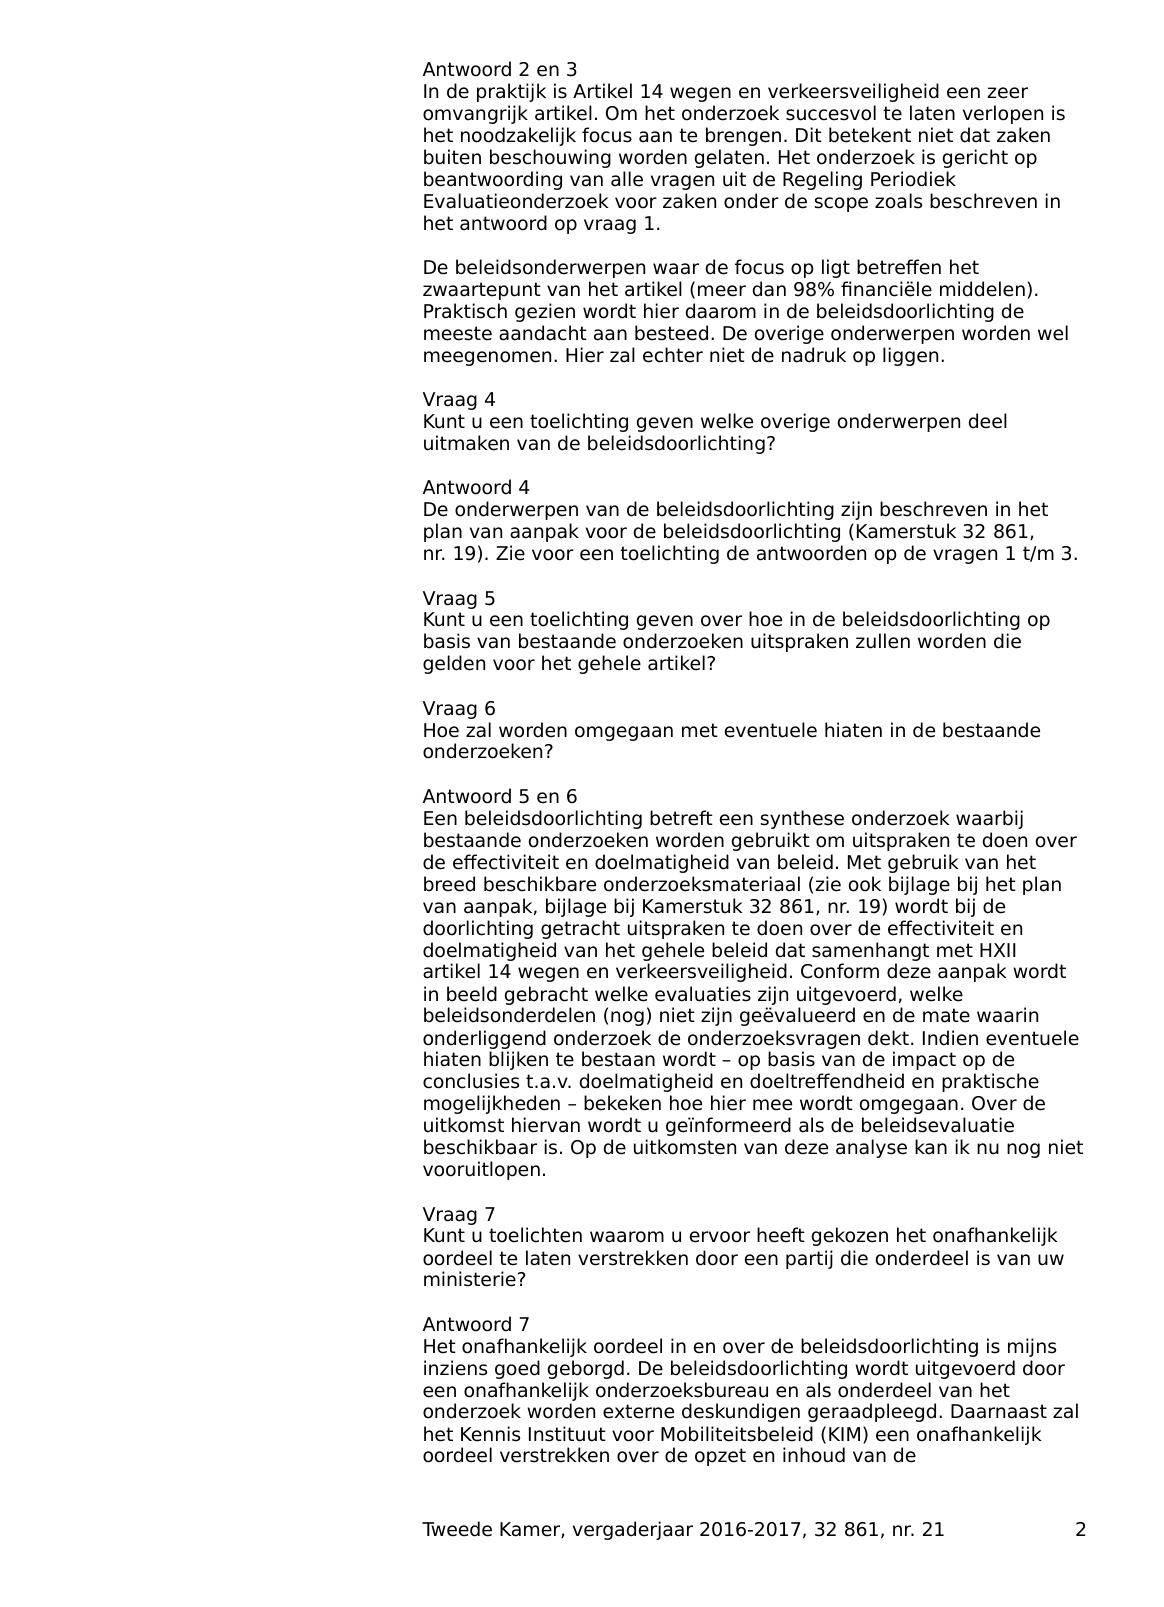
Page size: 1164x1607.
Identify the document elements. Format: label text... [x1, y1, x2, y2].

text In de praktijk is Artikel 14 wegen en verkeersveiligheid een zeer omvangrijk artikel. Om het onderzoek succesvol te laten verlopen is het noodzakelijk focus aan te brengen. Dit betekent niet dat zaken buiten beschouwing worden gelaten. Het onderzoek is gericht op beantwoording van alle vragen uit de Regeling Periodiek Evaluatieonderzoek voor zaken onder de scope zoals beschreven in het antwoord op vraag 1. [422, 81, 1087, 235]
text Kunt u toelichten waarom u ervoor heeft gekozen het onafhankelijk oordeel te laten verstrekken door een partij die onderdeel is van uw ministerie? [422, 1225, 1087, 1291]
text De beleidsonderwerpen waar de focus op ligt betreffen het zwaartepunt van het artikel (meer dan 98% financiële middelen). Praktisch gezien wordt hier daarom in de beleidsdoorlichting de meeste aandacht aan besteed. De overige onderwerpen worden wel meegenomen. Hier zal echter niet de nadruk op liggen. [422, 257, 1087, 367]
text Hoe zal worden omgegaan met eventuele hiaten in de bestaande onderzoeken? [422, 719, 1087, 763]
text Antwoord 5 en 6 [422, 786, 1087, 808]
text Kunt u een toelichting geven over hoe in de beleidsdoorlichting op basis van bestaande onderzoeken uitspraken zullen worden die gelden voor het gehele artikel? [422, 609, 1087, 675]
text Het onafhankelijk oordeel in en over de beleidsdoorlichting is mijns inziens goed geborgd. De beleidsdoorlichting wordt uitgevoerd door een onafhankelijk onderzoeksbureau en als onderdeel van het onderzoek worden externe deskundigen geraadpleegd. Daarnaast zal het Kennis Instituut voor Mobiliteitsbeleid (KIM) een onafhankelijk oordeel verstrekken over de opzet en inhoud van de [422, 1336, 1087, 1467]
text Een beleidsdoorlichting betreft een synthese onderzoek waarbij bestaande onderzoeken worden gebruikt om uitspraken te doen over de effectiviteit en doelmatigheid van beleid. Met gebruik van het breed beschikbare onderzoeksmateriaal (zie ook bijlage bij het plan van aanpak, bijlage bij Kamerstuk 32 861, nr. 19) wordt bij de doorlichting getracht uitspraken te doen over de effectiviteit en doelmatigheid van het gehele beleid dat samenhangt met HXII artikel 14 wegen en verkeersveiligheid. Conform deze aanpak wordt in beeld gebracht welke evaluaties zijn uitgevoerd, welke beleidsonderdelen (nog) niet zijn geëvalueerd en de mate waarin onderliggend onderzoek de onderzoeksvragen dekt. Indien eventuele hiaten blijken te bestaan wordt – op basis van de impact op de conclusies t.a.v. doelmatigheid en doeltreffendheid en praktische mogelijkheden – bekeken hoe hier mee wordt omgegaan. Over de uitkomst hiervan wordt u geïnformeerd als de beleidsevaluatie beschikbaar is. Op de uitkomsten van deze analyse kan ik nu nog niet vooruitlopen. [422, 808, 1087, 1181]
text Vraag 6 [422, 697, 1087, 719]
text Kunt u een toelichting geven welke overige onderwerpen deel uitmaken van de beleidsdoorlichting? [422, 411, 1087, 455]
text Vraag 4 [422, 389, 1087, 411]
text De onderwerpen van de beleidsdoorlichting zijn beschreven in het plan van aanpak voor de beleidsdoorlichting (Kamerstuk 32 861, nr. 19). Zie voor een toelichting de antwoorden op de vragen 1 t/m 3. [422, 499, 1087, 565]
text Antwoord 2 en 3 [422, 59, 1087, 81]
text Vraag 5 [422, 587, 1087, 609]
text Vraag 7 [422, 1203, 1087, 1225]
text Antwoord 4 [422, 477, 1087, 499]
text Antwoord 7 [422, 1313, 1087, 1336]
